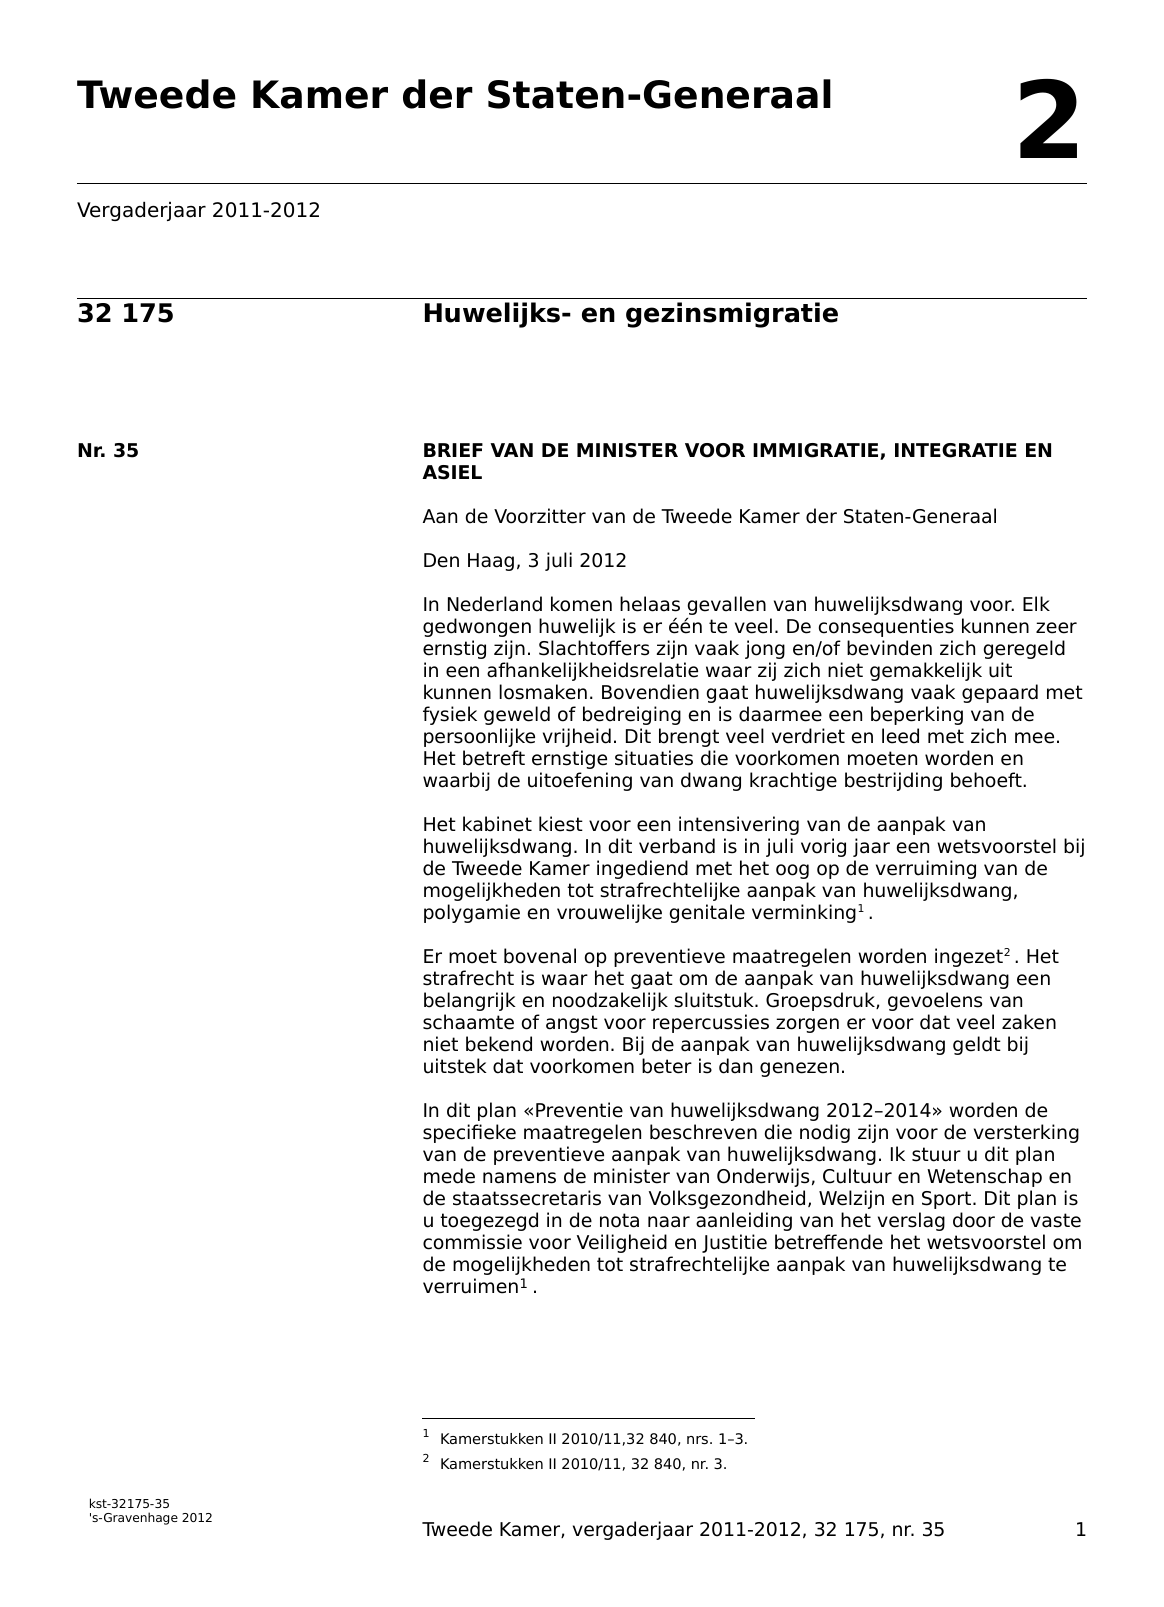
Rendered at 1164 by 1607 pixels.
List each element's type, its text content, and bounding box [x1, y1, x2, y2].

text Aan de Voorzitter van de Tweede Kamer der Staten-Generaal [422, 506, 1087, 528]
table_header 2 [886, 59, 1087, 183]
text Het kabinet kiest voor een intensivering van de aanpak van huwelijksdwang. In dit verband is in juli vorig jaar een wetsvoorstel bij de Tweede Kamer ingediend met het oog op de verruiming van de mogelijkheden tot strafrechtelijke aanpak van huwelijksdwang, polygamie en vrouwelijke genitale verminking. [422, 814, 1087, 924]
text Den Haag, 3 juli 2012 [422, 550, 1087, 572]
text 's-Gravenhage 2012 [88, 1511, 323, 1525]
text In Nederland komen helaas gevallen van huwelijksdwang voor. Elk gedwongen huwelijk is er één te veel. De consequenties kunnen zeer ernstig zijn. Slachtoffers zijn vaak jong en/of bevinden zich geregeld in een afhankelijkheidsrelatie waar zij zich niet gemakkelijk uit kunnen losmaken. Bovendien gaat huwelijksdwang vaak gepaard met fysiek geweld of bedreiging en is daarmee een beperking van de persoonlijke vrijheid. Dit brengt veel verdriet en leed met zich mee. Het betreft ernstige situaties die voorkomen moeten worden en waarbij de uitoefening van dwang krachtige bestrijding behoeft. [422, 594, 1087, 792]
text Kamerstukken II 2010/11,32 840, nrs. 1–3. [422, 1427, 1087, 1449]
text In dit plan «Preventie van huwelijksdwang 2012–2014» worden de specifieke maatregelen beschreven die nodig zijn voor de versterking van de preventieve aanpak van huwelijksdwang. Ik stuur u dit plan mede namens de minister van Onderwijs, Cultuur en Wetenschap en de staatssecretaris van Volksgezondheid, Welzijn en Sport. Dit plan is u toegezegd in de nota naar aanleiding van het verslag door de vaste commissie voor Veiligheid en Justitie betreffende het wetsvoorstel om de mogelijkheden tot strafrechtelijke aanpak van huwelijksdwang te verruimen1. [422, 1100, 1087, 1298]
text Kamerstukken II 2010/11, 32 840, nr. 3. [422, 1452, 1087, 1474]
subtitle Nr. 35 BRIEF VAN DE MINISTER VOOR IMMIGRATIE, INTEGRATIE EN ASIEL [77, 440, 1087, 484]
text kst-32175-35 [88, 1497, 323, 1511]
table_cell Vergaderjaar 2011-2012 [77, 184, 1087, 298]
text Er moet bovenal op preventieve maatregelen worden ingezet. Het strafrecht is waar het gaat om de aanpak van huwelijksdwang een belangrijk en noodzakelijk sluitstuk. Groepsdruk, gevoelens van schaamte of angst voor repercussies zorgen er voor dat veel zaken niet bekend worden. Bij de aanpak van huwelijksdwang geldt bij uitstek dat voorkomen beter is dan genezen. [422, 946, 1087, 1078]
subtitle 32 175 Huwelijks- en gezinsmigratie [77, 299, 1087, 329]
table_header Tweede Kamer der Staten-Generaal [77, 59, 886, 183]
